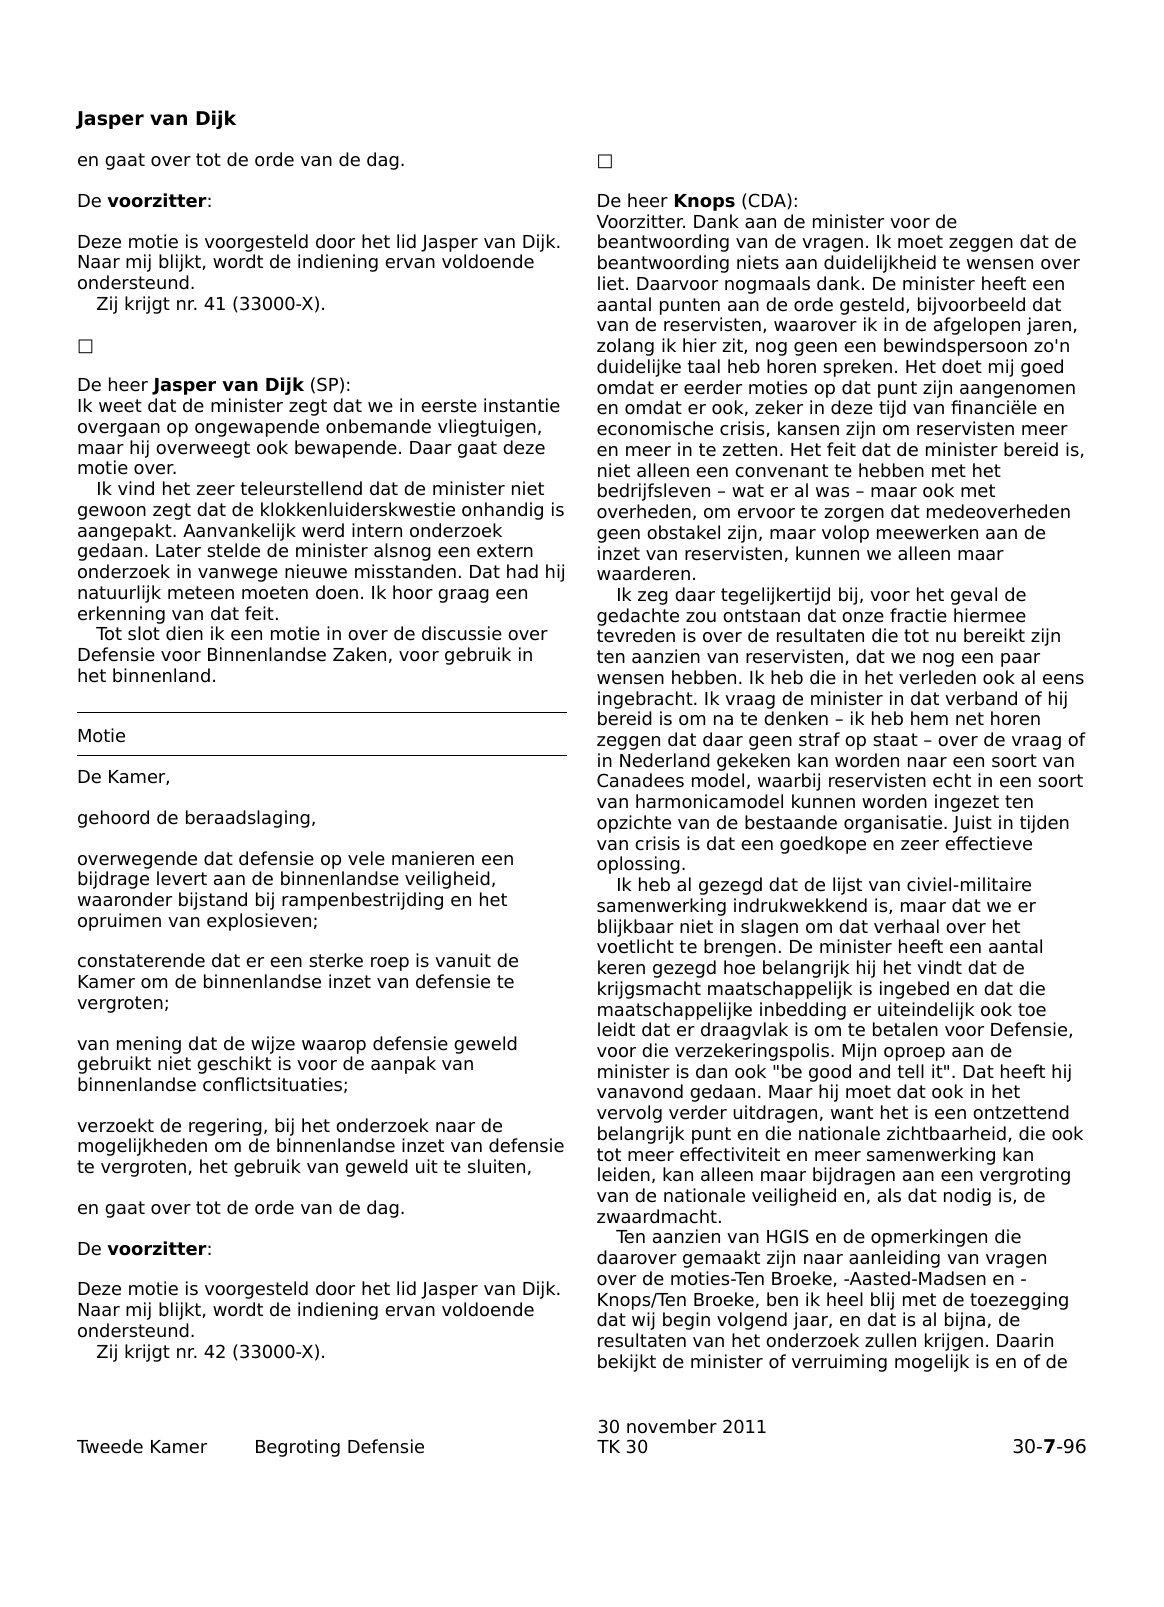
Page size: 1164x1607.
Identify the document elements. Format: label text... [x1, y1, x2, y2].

text De voorzitter: [77, 191, 567, 212]
text verzoekt de regering, bij het onderzoek naar de mogelijkheden om de binnenlandse inzet van defensie te vergroten, het gebruik van geweld uit te sluiten, [77, 1116, 567, 1178]
text constaterende dat er een sterke roep is vanuit de Kamer om de binnenlandse inzet van defensie te vergroten; [77, 951, 567, 1013]
text Motie [77, 726, 567, 747]
text Tot slot dien ik een motie in over de discussie over Defensie voor Binnenlandse Zaken, voor gebruik in het binnenland. [77, 624, 567, 686]
text van mening dat de wijze waarop defensie geweld gebruikt niet geschikt is voor de aanpak van binnenlandse conflictsituaties; [77, 1033, 567, 1096]
text overwegende dat defensie op vele manieren een bijdrage levert aan de binnenlandse veiligheid, waaronder bijstand bij rampenbestrijding en het opruimen van explosieven; [77, 848, 567, 931]
text De voorzitter: [77, 1238, 567, 1259]
text Ik heb al gezegd dat de lijst van civiel-militaire samenwerking indrukwekkend is, maar dat we er blijkbaar niet in slagen om dat verhaal over het voetlicht te brengen. De minister heeft een aantal keren gezegd hoe belangrijk hij het vindt dat de krijgsmacht maatschappelijk is ingebed en dat die maatschappelijke inbedding er uiteindelijk ook toe leidt dat er draagvlak is om te betalen voor Defensie, voor die verzekeringspolis. Mijn oproep aan de minister is dan ook "be good and tell it". Dat heeft hij vanavond gedaan. Maar hij moet dat ook in het vervolg verder uitdragen, want het is een ontzettend belangrijk punt en die nationale zichtbaarheid, die ook tot meer effectiviteit en meer samenwerking kan leiden, kan alleen maar bijdragen aan een vergroting van de nationale veiligheid en, als dat nodig is, de zwaardmacht. [596, 875, 1087, 1227]
text Zij krijgt nr. 42 (33000-X). [77, 1341, 567, 1362]
text Ik weet dat de minister zegt dat we in eerste instantie overgaan op ongewapende onbemande vliegtuigen, maar hij overweegt ook bewapende. Daar gaat deze motie over. [77, 396, 567, 479]
text Ik zeg daar tegelijkertijd bij, voor het geval de gedachte zou ontstaan dat onze fractie hiermee tevreden is over de resultaten die tot nu bereikt zijn ten aanzien van reservisten, dat we nog een paar wensen hebben. Ik heb die in het verleden ook al eens ingebracht. Ik vraag de minister in dat verband of hij bereid is om na te denken – ik heb hem net horen zeggen dat daar geen straf op staat – over de vraag of in Nederland gekeken kan worden naar een soort van Canadees model, waarbij reservisten echt in een soort van harmonicamodel kunnen worden ingezet ten opzichte van de bestaande organisatie. Juist in tijden van crisis is dat een goedkope en zeer effectieve oplossing. [596, 585, 1087, 875]
text en gaat over tot de orde van de dag. [77, 150, 567, 171]
text Voorzitter. Dank aan de minister voor de beantwoording van de vragen. Ik moet zeggen dat de beantwoording niets aan duidelijkheid te wensen over liet. Daarvoor nogmaals dank. De minister heeft een aantal punten aan de orde gesteld, bijvoorbeeld dat van de reservisten, waarover ik in de afgelopen jaren, zolang ik hier zit, nog geen een bewindspersoon zo'n duidelijke taal heb horen spreken. Het doet mij goed omdat er eerder moties op dat punt zijn aangenomen en omdat er ook, zeker in deze tijd van financiële en economische crisis, kansen zijn om reservisten meer en meer in te zetten. Het feit dat de minister bereid is, niet alleen een convenant te hebben met het bedrijfsleven – wat er al was – maar ook met overheden, om ervoor te zorgen dat medeoverheden geen obstakel zijn, maar volop meewerken aan de inzet van reservisten, kunnen we alleen maar waarderen. [596, 212, 1087, 585]
text Deze motie is voorgesteld door het lid Jasper van Dijk. Naar mij blijkt, wordt de indiening ervan voldoende ondersteund. [77, 1279, 567, 1341]
text De heer Knops (CDA): [596, 191, 1087, 212]
text De Kamer, [77, 767, 567, 788]
text □ [77, 334, 567, 355]
text Deze motie is voorgesteld door het lid Jasper van Dijk. Naar mij blijkt, wordt de indiening ervan voldoende ondersteund. [77, 232, 567, 294]
text Zij krijgt nr. 41 (33000-X). [77, 294, 567, 314]
text □ [596, 150, 1087, 171]
text De heer Jasper van Dijk (SP): [77, 375, 567, 396]
text Ten aanzien van HGIS en de opmerkingen die daarover gemaakt zijn naar aanleiding van vragen over de moties-Ten Broeke, -Aasted-Madsen en -Knops/Ten Broeke, ben ik heel blij met de toezegging dat wij begin volgend jaar, en dat is al bijna, de resultaten van het onderzoek zullen krijgen. Daarin bekijkt de minister of verruiming mogelijk is en of de [596, 1227, 1087, 1372]
text gehoord de beraadslaging, [77, 808, 567, 828]
text en gaat over tot de orde van de dag. [77, 1198, 567, 1218]
text Ik vind het zeer teleurstellend dat de minister niet gewoon zegt dat de klokkenluiderskwestie onhandig is aangepakt. Aanvankelijk werd intern onderzoek gedaan. Later stelde de minister alsnog een extern onderzoek in vanwege nieuwe misstanden. Dat had hij natuurlijk meteen moeten doen. Ik hoor graag een erkenning van dat feit. [77, 479, 567, 624]
